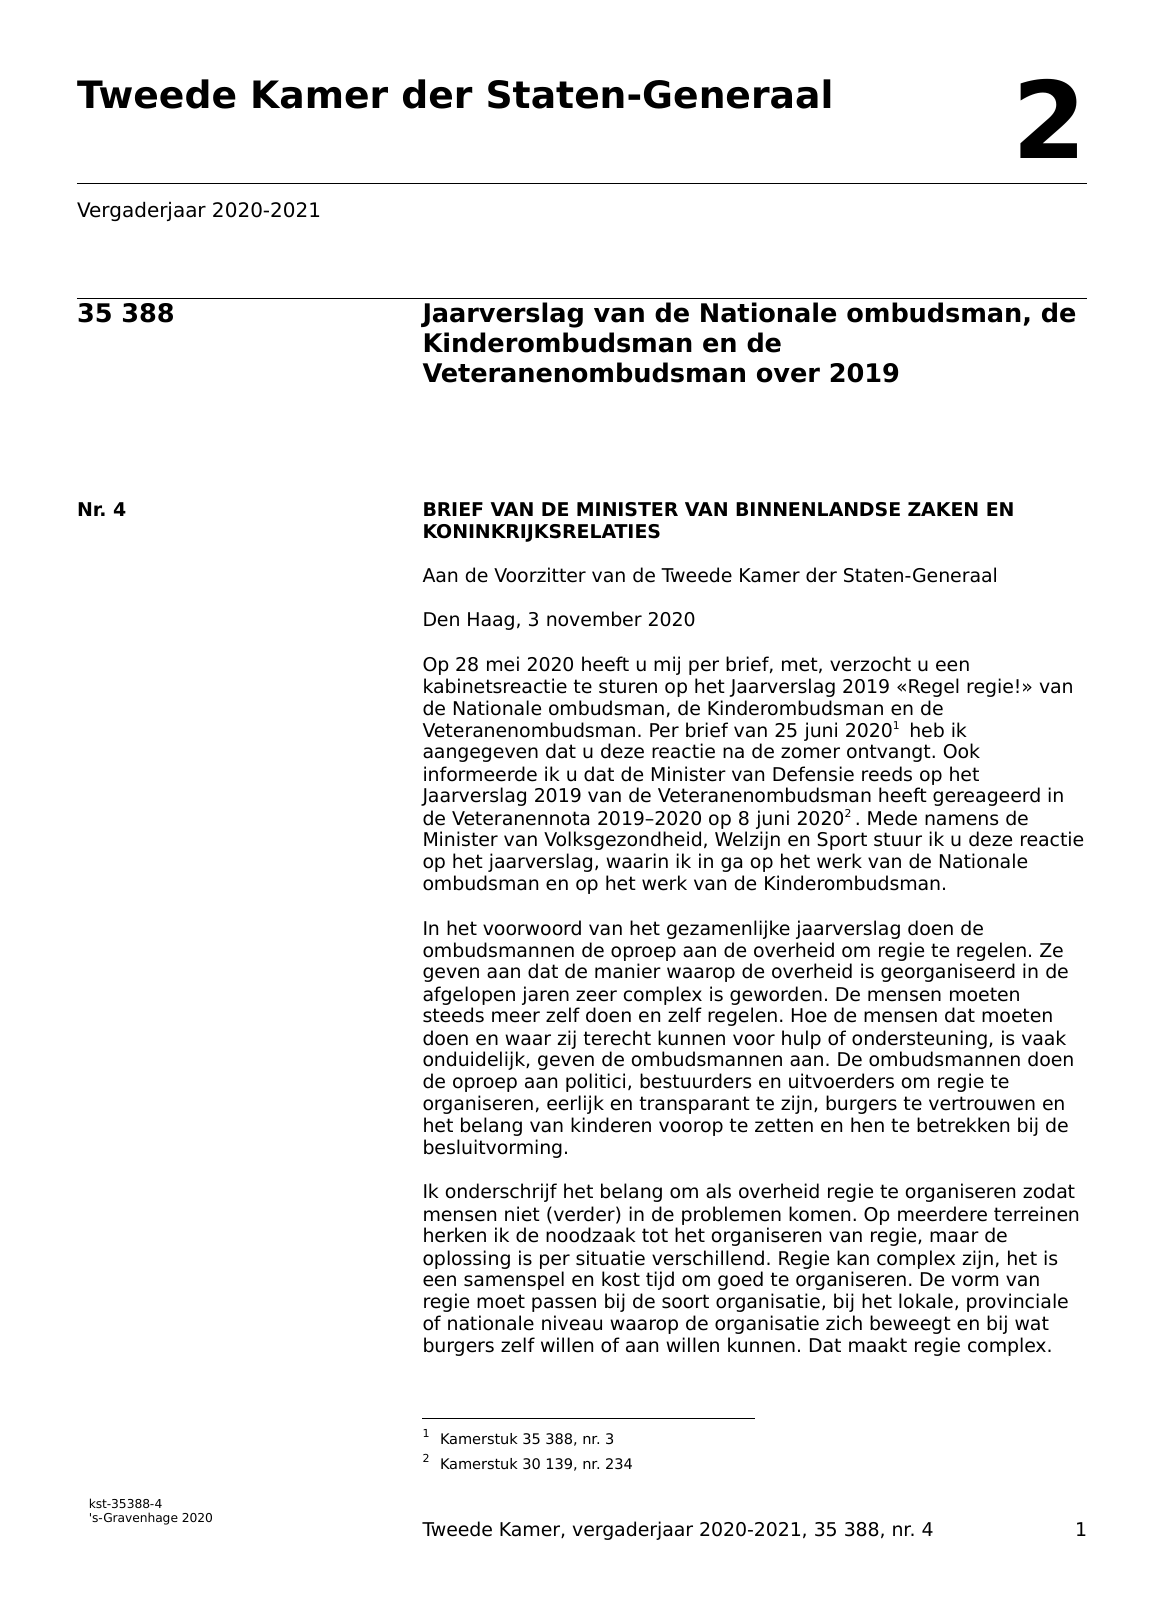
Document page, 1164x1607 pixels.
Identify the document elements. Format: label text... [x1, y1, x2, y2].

text In het voorwoord van het gezamenlijke jaarverslag doen de ombudsmannen de oproep aan de overheid om regie te regelen. Ze geven aan dat de manier waarop de overheid is georganiseerd in de afgelopen jaren zeer complex is geworden. De mensen moeten steeds meer zelf doen en zelf regelen. Hoe de mensen dat moeten doen en waar zij terecht kunnen voor hulp of ondersteuning, is vaak onduidelijk, geven de ombudsmannen aan. De ombudsmannen doen de oproep aan politici, bestuurders en uitvoerders om regie te organiseren, eerlijk en transparant te zijn, burgers te vertrouwen en het belang van kinderen voorop te zetten en hen te betrekken bij de besluitvorming. [422, 917, 1087, 1159]
table_header 2 [886, 59, 1087, 183]
text kst-35388-4 [88, 1497, 323, 1511]
text Ik onderschrijf het belang om als overheid regie te organiseren zodat mensen niet (verder) in de problemen komen. Op meerdere terreinen herken ik de noodzaak tot het organiseren van regie, maar de oplossing is per situatie verschillend. Regie kan complex zijn, het is een samenspel en kost tijd om goed te organiseren. De vorm van regie moet passen bij de soort organisatie, bij het lokale, provinciale of nationale niveau waarop de organisatie zich beweegt en bij wat burgers zelf willen of aan willen kunnen. Dat maakt regie complex. [422, 1181, 1087, 1357]
table_header Tweede Kamer der Staten-Generaal [77, 59, 886, 183]
subtitle 35 388 Jaarverslag van de Nationale ombudsman, de Kinderombudsman en de Veteranenombudsman over 2019 [77, 299, 1087, 388]
text Kamerstuk 35 388, nr. 3 [422, 1427, 1087, 1449]
text Op 28 mei 2020 heeft u mij per brief, met, verzocht u een kabinetsreactie te sturen op het Jaarverslag 2019 «Regel regie!» van de Nationale ombudsman, de Kinderombudsman en de Veteranenombudsman. Per brief van 25 juni 2020 heb ik aangegeven dat u deze reactie na de zomer ontvangt. Ook informeerde ik u dat de Minister van Defensie reeds op het Jaarverslag 2019 van de Veteranenombudsman heeft gereageerd in de Veteranennota 2019–2020 op 8 juni 2020. Mede namens de Minister van Volksgezondheid, Welzijn en Sport stuur ik u deze reactie op het jaarverslag, waarin ik in ga op het werk van de Nationale ombudsman en op het werk van de Kinderombudsman. [422, 653, 1087, 895]
subtitle Nr. 4 BRIEF VAN DE MINISTER VAN BINNENLANDSE ZAKEN EN KONINKRIJKSRELATIES [77, 499, 1087, 543]
text Den Haag, 3 november 2020 [422, 609, 1087, 631]
text Kamerstuk 30 139, nr. 234 [422, 1452, 1087, 1474]
text Aan de Voorzitter van de Tweede Kamer der Staten-Generaal [422, 565, 1087, 587]
table_cell Vergaderjaar 2020-2021 [77, 184, 1087, 298]
text 's-Gravenhage 2020 [88, 1511, 323, 1525]
